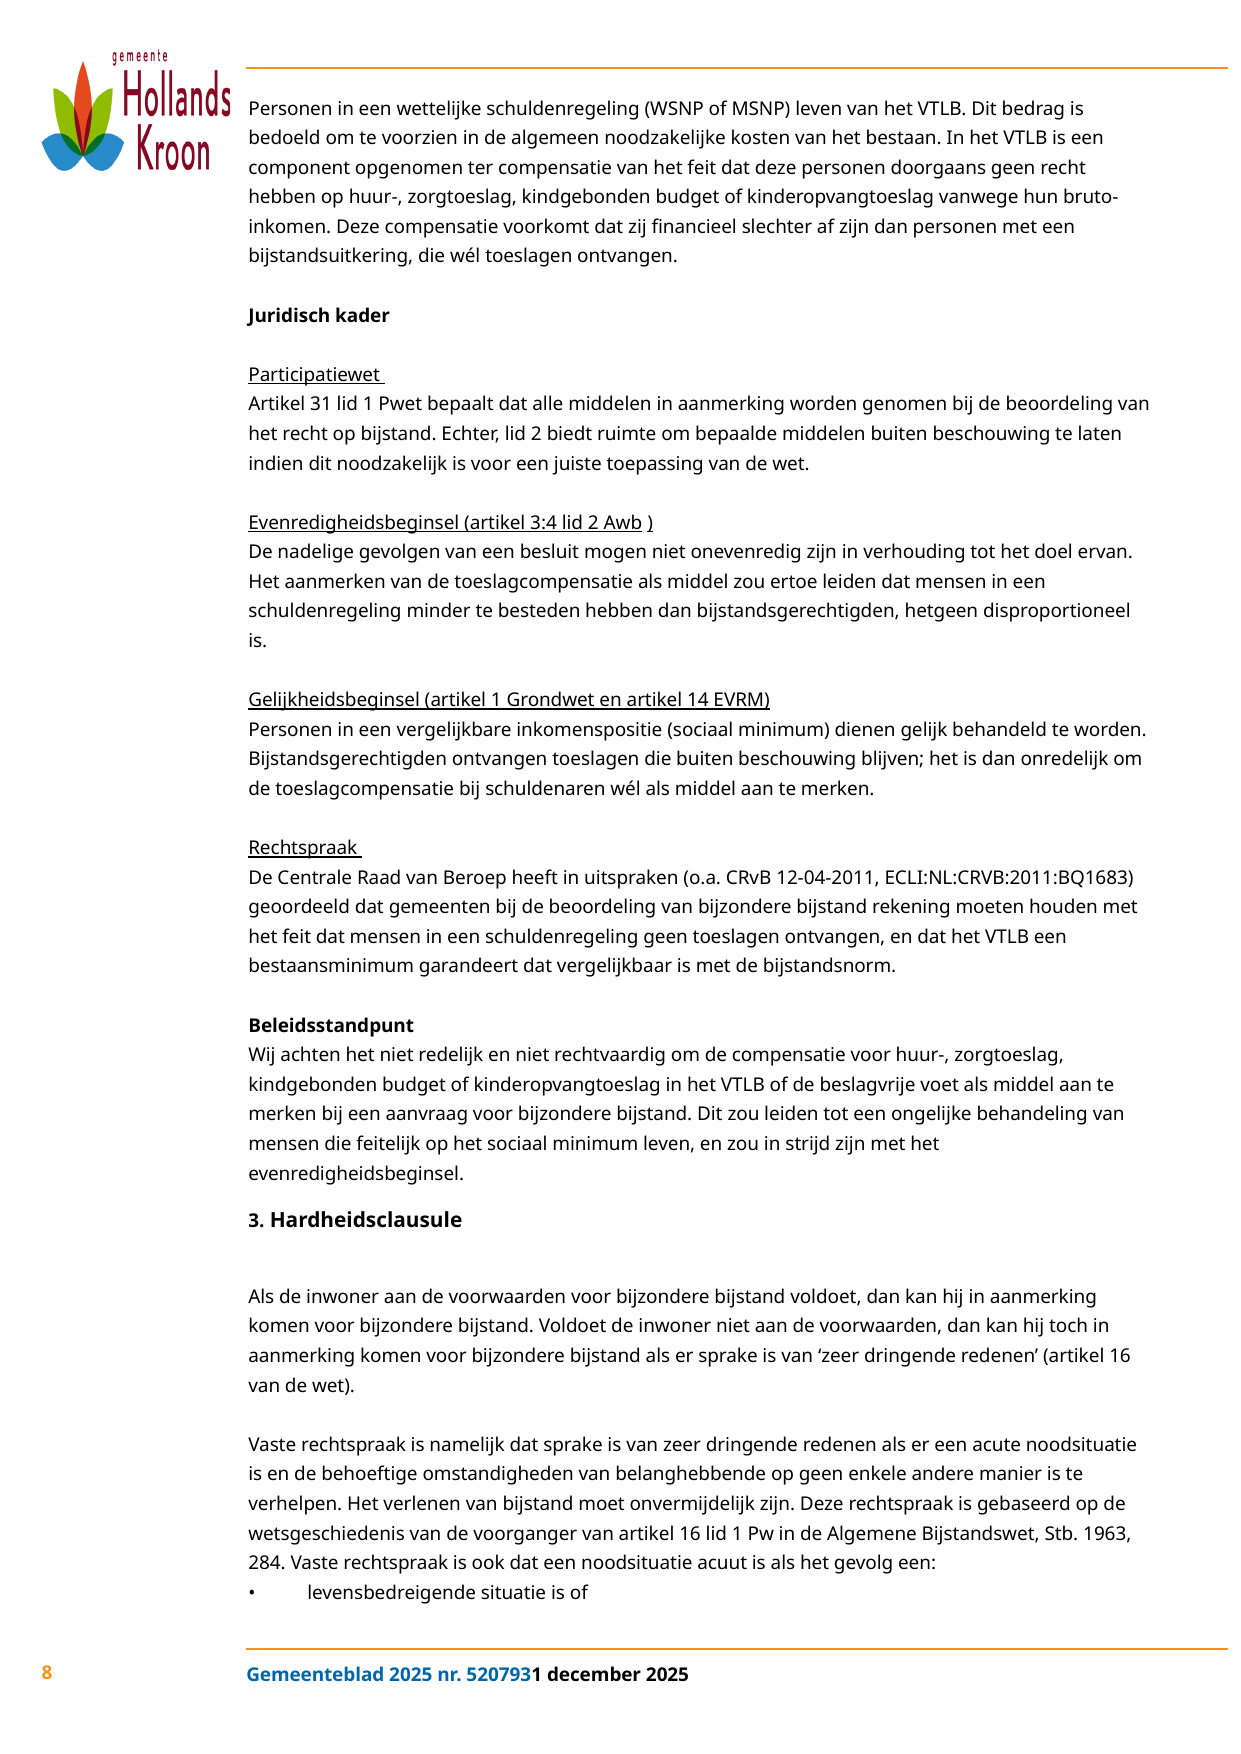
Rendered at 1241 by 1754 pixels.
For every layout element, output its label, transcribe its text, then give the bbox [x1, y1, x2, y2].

picture [41, 47, 231, 172]
text Juridisch kader [248, 302, 1152, 328]
text Personen in een wettelijke schuldenregeling (WSNP of MSNP) leven van het VTLB. Dit bedrag is bedoeld om te voorzien in de algemeen noodzakelijke kosten van het bestaan. In het VTLB is een component opgenomen ter compensatie van het feit dat deze personen doorgaans geen recht hebben op huur-, zorgtoeslag, kindgebonden budget of kinderopvangtoeslag vanwege hun bruto-inkomen. Deze compensatie voorkomt dat zij financieel slechter af zijn dan personen met een bijstandsuitkering, die wél toeslagen ontvangen. [248, 95, 1152, 268]
text Artikel 31 lid 1 Pwet bepaalt dat alle middelen in aanmerking worden genomen bij de beoordeling van het recht op bijstand. Echter, lid 2 biedt ruimte om bepaalde middelen buiten beschouwing te laten indien dit noodzakelijk is voor een juiste toepassing van de wet. [248, 391, 1152, 476]
text De nadelige gevolgen van een besluit mogen niet onevenredig zijn in verhouding tot het doel ervan. Het aanmerken van de toeslagcompensatie als middel zou ertoe leiden dat mensen in een schuldenregeling minder te besteden hebben dan bijstandsgerechtigden, hetgeen disproportioneel is. [248, 538, 1152, 653]
text De Centrale Raad van Beroep heeft in uitspraken (o.a. CRvB 12-04-2011, ECLI:NL:CRVB:2011:BQ1683) geoordeeld dat gemeenten bij de beoordeling van bijzondere bijstand rekening moeten houden met het feit dat mensen in een schuldenregeling geen toeslagen ontvangen, en dat het VTLB een bestaansminimum garandeert dat vergelijkbaar is met de bijstandsnorm. [248, 864, 1152, 978]
text Rechtspraak [248, 834, 1152, 860]
text 3. Hardheidsclausule [248, 1205, 1152, 1234]
list levensbedreigende situatie is of [248, 1579, 1152, 1605]
text Gelijkheidsbeginsel (artikel 1 Grondwet en artikel 14 EVRM) [248, 686, 1152, 712]
text Evenredigheidsbeginsel (artikel 3:4 lid 2 Awb ) [248, 509, 1152, 535]
text Als de inwoner aan de voorwaarden voor bijzondere bijstand voldoet, dan kan hij in aanmerking komen voor bijzondere bijstand. Voldoet de inwoner niet aan de voorwaarden, dan kan hij toch in aanmerking komen voor bijzondere bijstand als er sprake is van ‘zeer dringende redenen’ (artikel 16 van de wet). [248, 1283, 1152, 1398]
text Wij achten het niet redelijk en niet rechtvaardig om de compensatie voor huur-, zorgtoeslag, kindgebonden budget of kinderopvangtoeslag in het VTLB of de beslagvrije voet als middel aan te merken bij een aanvraag voor bijzondere bijstand. Dit zou leiden tot een ongelijke behandeling van mensen die feitelijk op het sociaal minimum leven, en zou in strijd zijn met het evenredigheidsbeginsel. [248, 1041, 1152, 1186]
text Personen in een vergelijkbare inkomenspositie (sociaal minimum) dienen gelijk behandeld te worden. Bijstandsgerechtigden ontvangen toeslagen die buiten beschouwing blijven; het is dan onredelijk om de toeslagcompensatie bij schuldenaren wél als middel aan te merken. [248, 716, 1152, 801]
text Participatiewet [248, 361, 1152, 387]
text Beleidsstandpunt [248, 1012, 1152, 1038]
text Vaste rechtspraak is namelijk dat sprake is van zeer dringende redenen als er een acute noodsituatie is en de behoeftige omstandigheden van belanghebbende op geen enkele andere manier is te verhelpen. Het verlenen van bijstand moet onvermijdelijk zijn. Deze rechtspraak is gebaseerd op de wetsgeschiedenis van de voorganger van artikel 16 lid 1 Pw in de Algemene Bijstandswet, Stb. 1963, 284. Vaste rechtspraak is ook dat een noodsituatie acuut is als het gevolg een: [248, 1431, 1152, 1575]
